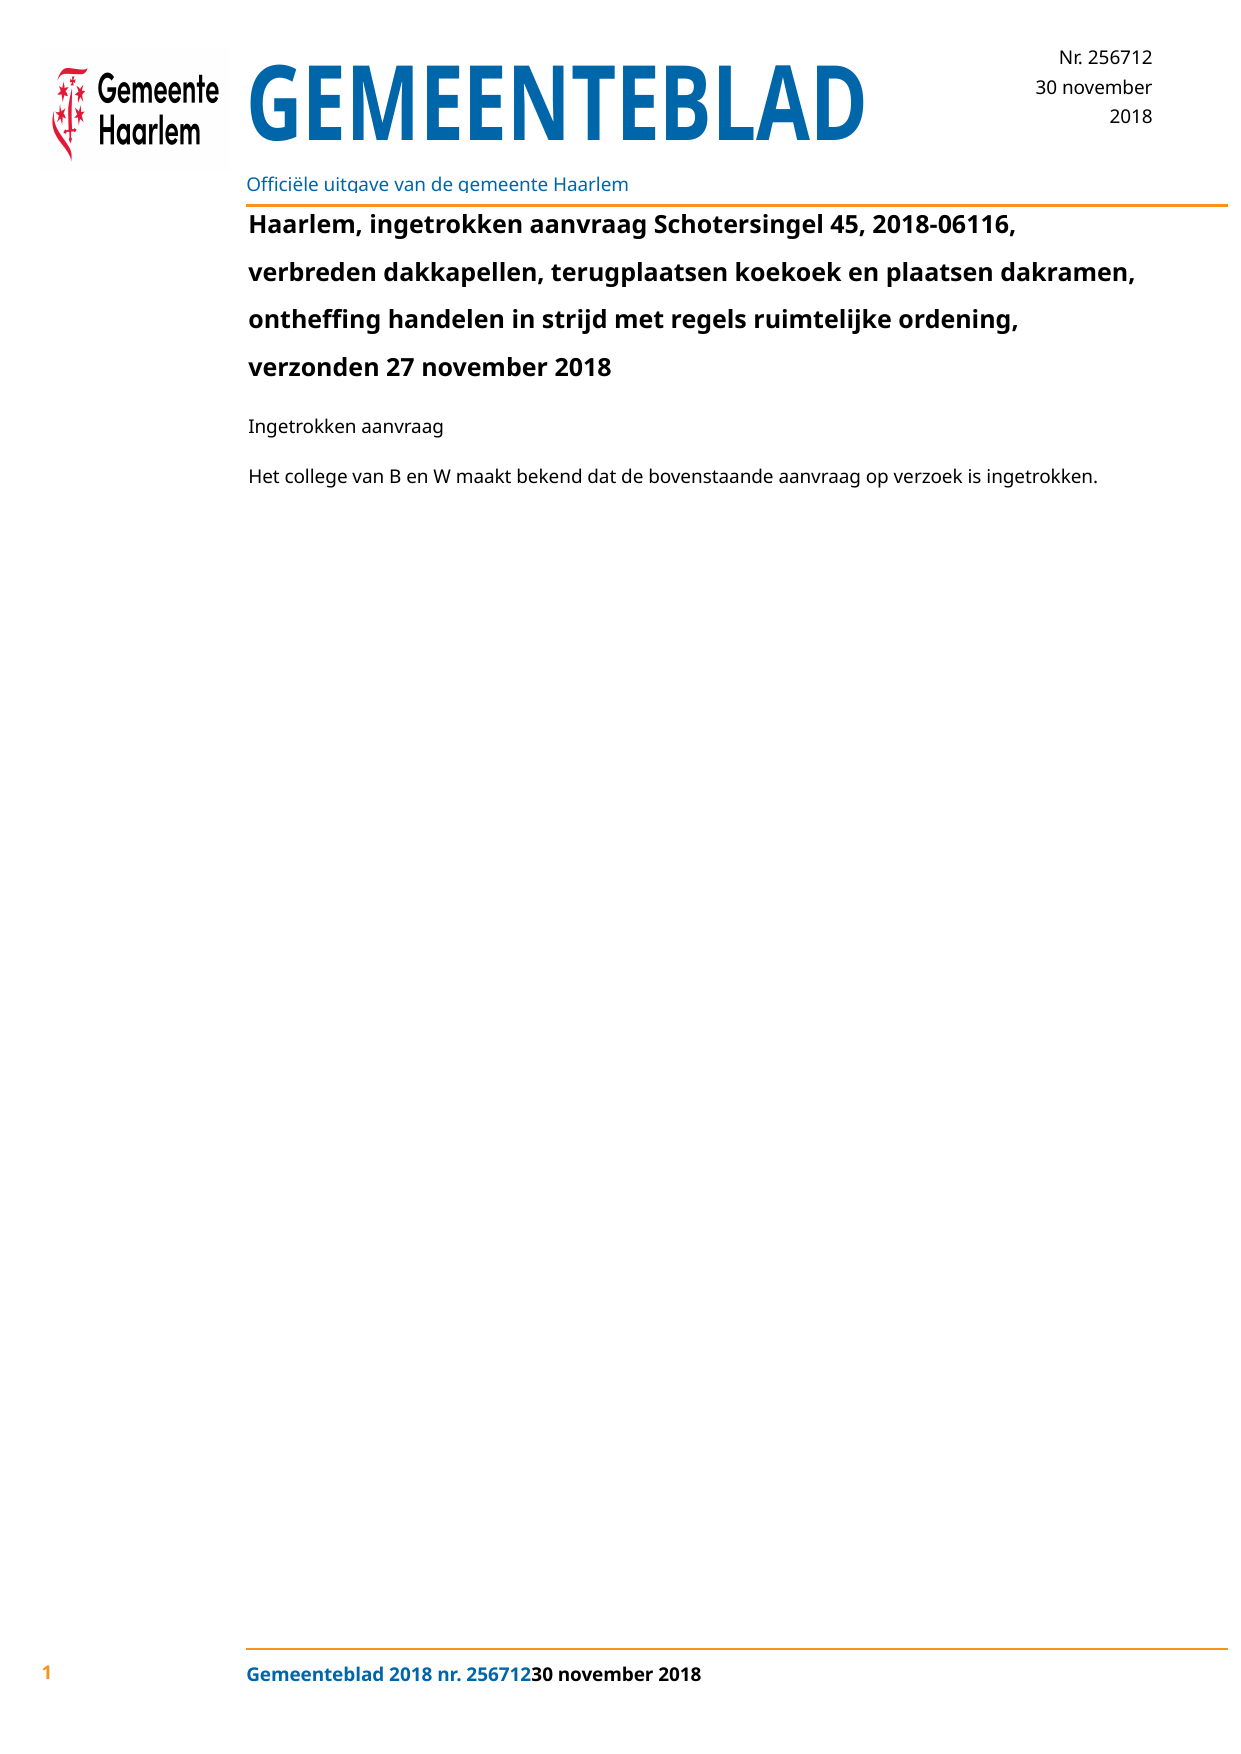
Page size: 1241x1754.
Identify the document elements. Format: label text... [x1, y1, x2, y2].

text Ingetrokken aanvraag [248, 413, 1152, 439]
picture [41, 47, 231, 172]
text Het college van B en W maakt bekend dat de bovenstaande aanvraag op verzoek is ingetrokken. [248, 463, 1152, 489]
text Haarlem, ingetrokken aanvraag Schotersingel 45, 2018-06116, verbreden dakkapellen, terugplaatsen koekoek en plaatsen dakramen, ontheffing handelen in strijd met regels ruimtelijke ordening, verzonden 27 november 2018 [248, 207, 1152, 384]
